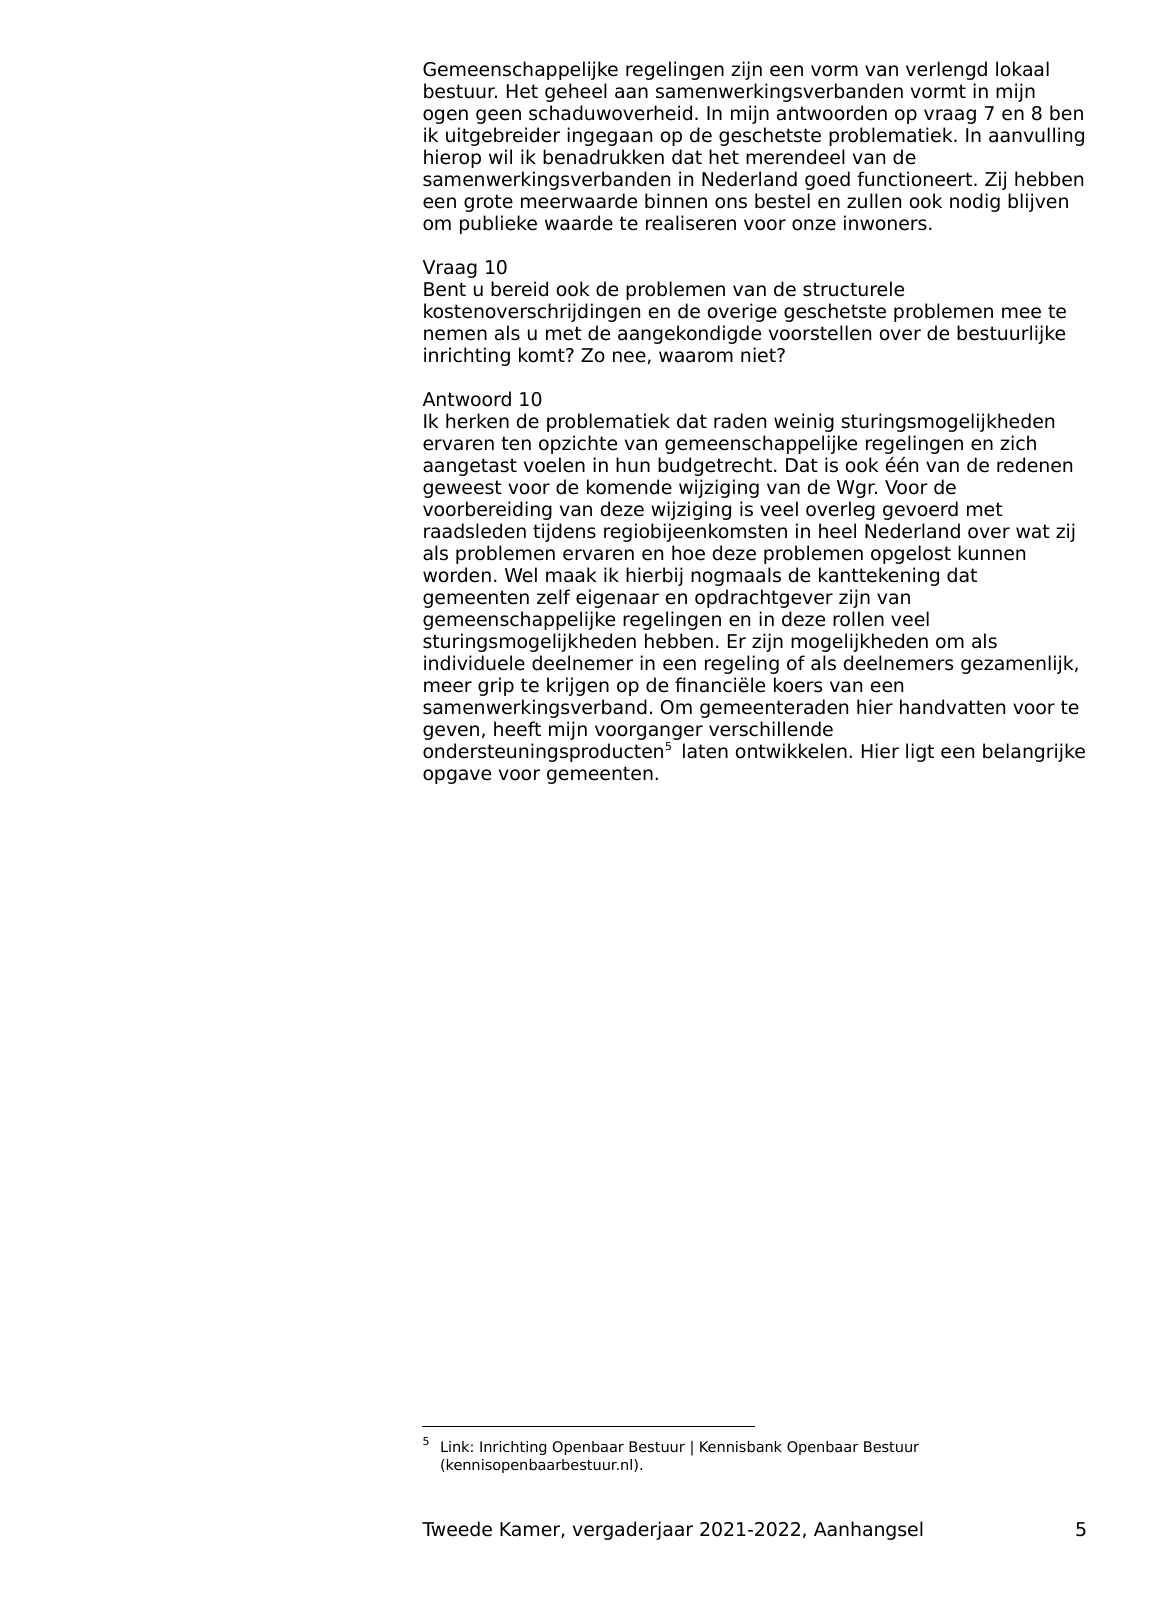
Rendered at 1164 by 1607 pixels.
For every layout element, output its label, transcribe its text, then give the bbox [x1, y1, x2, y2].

text Ik herken de problematiek dat raden weinig sturingsmogelijkheden ervaren ten opzichte van gemeenschappelijke regelingen en zich aangetast voelen in hun budgetrecht. Dat is ook één van de redenen geweest voor de komende wijziging van de Wgr. Voor de voorbereiding van deze wijziging is veel overleg gevoerd met raadsleden tijdens regiobijeenkomsten in heel Nederland over wat zij als problemen ervaren en hoe deze problemen opgelost kunnen worden. Wel maak ik hierbij nogmaals de kanttekening dat gemeenten zelf eigenaar en opdrachtgever zijn van gemeenschappelijke regelingen en in deze rollen veel sturingsmogelijkheden hebben. Er zijn mogelijkheden om als individuele deelnemer in een regeling of als deelnemers gezamenlijk, meer grip te krijgen op de financiële koers van een samenwerkingsverband. Om gemeenteraden hier handvatten voor te geven, heeft mijn voorganger verschillende ondersteuningsproducten laten ontwikkelen. Hier ligt een belangrijke opgave voor gemeenten. [422, 411, 1087, 785]
text Vraag 10 [422, 257, 1087, 279]
text Link: Inrichting Openbaar Bestuur | Kennisbank Openbaar Bestuur (kennisopenbaarbestuur.nl). [422, 1435, 1087, 1474]
text Bent u bereid ook de problemen van de structurele kostenoverschrijdingen en de overige geschetste problemen mee te nemen als u met de aangekondigde voorstellen over de bestuurlijke inrichting komt? Zo nee, waarom niet? [422, 279, 1087, 367]
text Antwoord 10 [422, 389, 1087, 411]
text Gemeenschappelijke regelingen zijn een vorm van verlengd lokaal bestuur. Het geheel aan samenwerkingsverbanden vormt in mijn ogen geen schaduwoverheid. In mijn antwoorden op vraag 7 en 8 ben ik uitgebreider ingegaan op de geschetste problematiek. In aanvulling hierop wil ik benadrukken dat het merendeel van de samenwerkingsverbanden in Nederland goed functioneert. Zij hebben een grote meerwaarde binnen ons bestel en zullen ook nodig blijven om publieke waarde te realiseren voor onze inwoners. [422, 59, 1087, 235]
